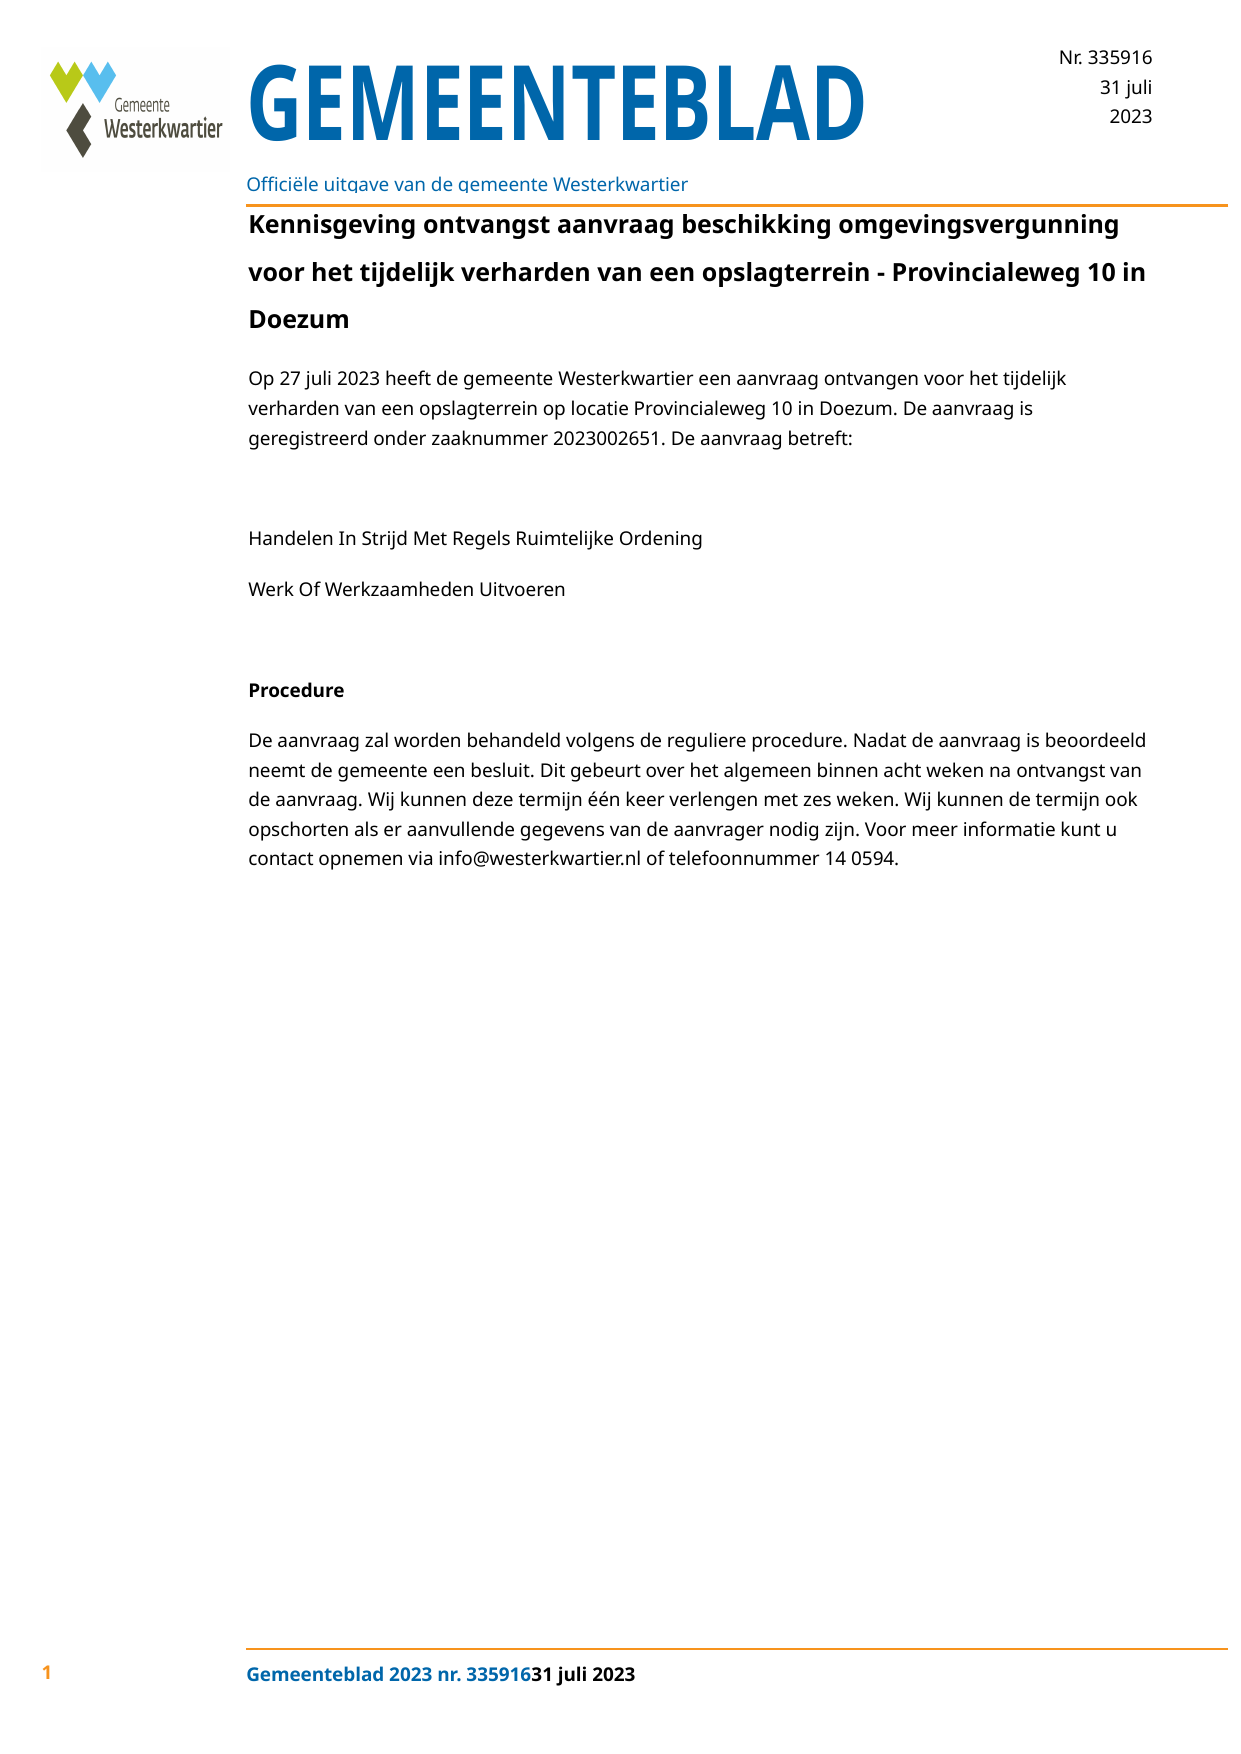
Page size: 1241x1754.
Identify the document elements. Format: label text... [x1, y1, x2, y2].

text Op 27 juli 2023 heeft de gemeente Westerkwartier een aanvraag ontvangen voor het tijdelijk verharden van een opslagterrein op locatie Provincialeweg 10 in Doezum. De aanvraag is geregistreerd onder zaaknummer 2023002651. De aanvraag betreft: [248, 366, 1152, 450]
text Handelen In Strijd Met Regels Ruimtelijke Ordening [248, 526, 1152, 551]
text Procedure [248, 677, 1152, 702]
text Werk Of Werkzaamheden Uitvoeren [248, 576, 1152, 602]
text De aanvraag zal worden behandeld volgens de reguliere procedure. Nadat de aanvraag is beoordeeld neemt de gemeente een besluit. Dit gebeurt over het algemeen binnen acht weken na ontvangst van de aanvraag. Wij kunnen deze termijn één keer verlengen met zes weken. Wij kunnen de termijn ook opschorten als er aanvullende gegevens van de aanvrager nodig zijn. Voor meer informatie kunt u contact opnemen via info@westerkwartier.nl of telefoonnummer 14 0594. [248, 727, 1152, 871]
picture [41, 47, 231, 172]
text Kennisgeving ontvangst aanvraag beschikking omgevingsvergunning voor het tijdelijk verharden van een opslagterrein - Provincialeweg 10 in Doezum [248, 207, 1152, 336]
